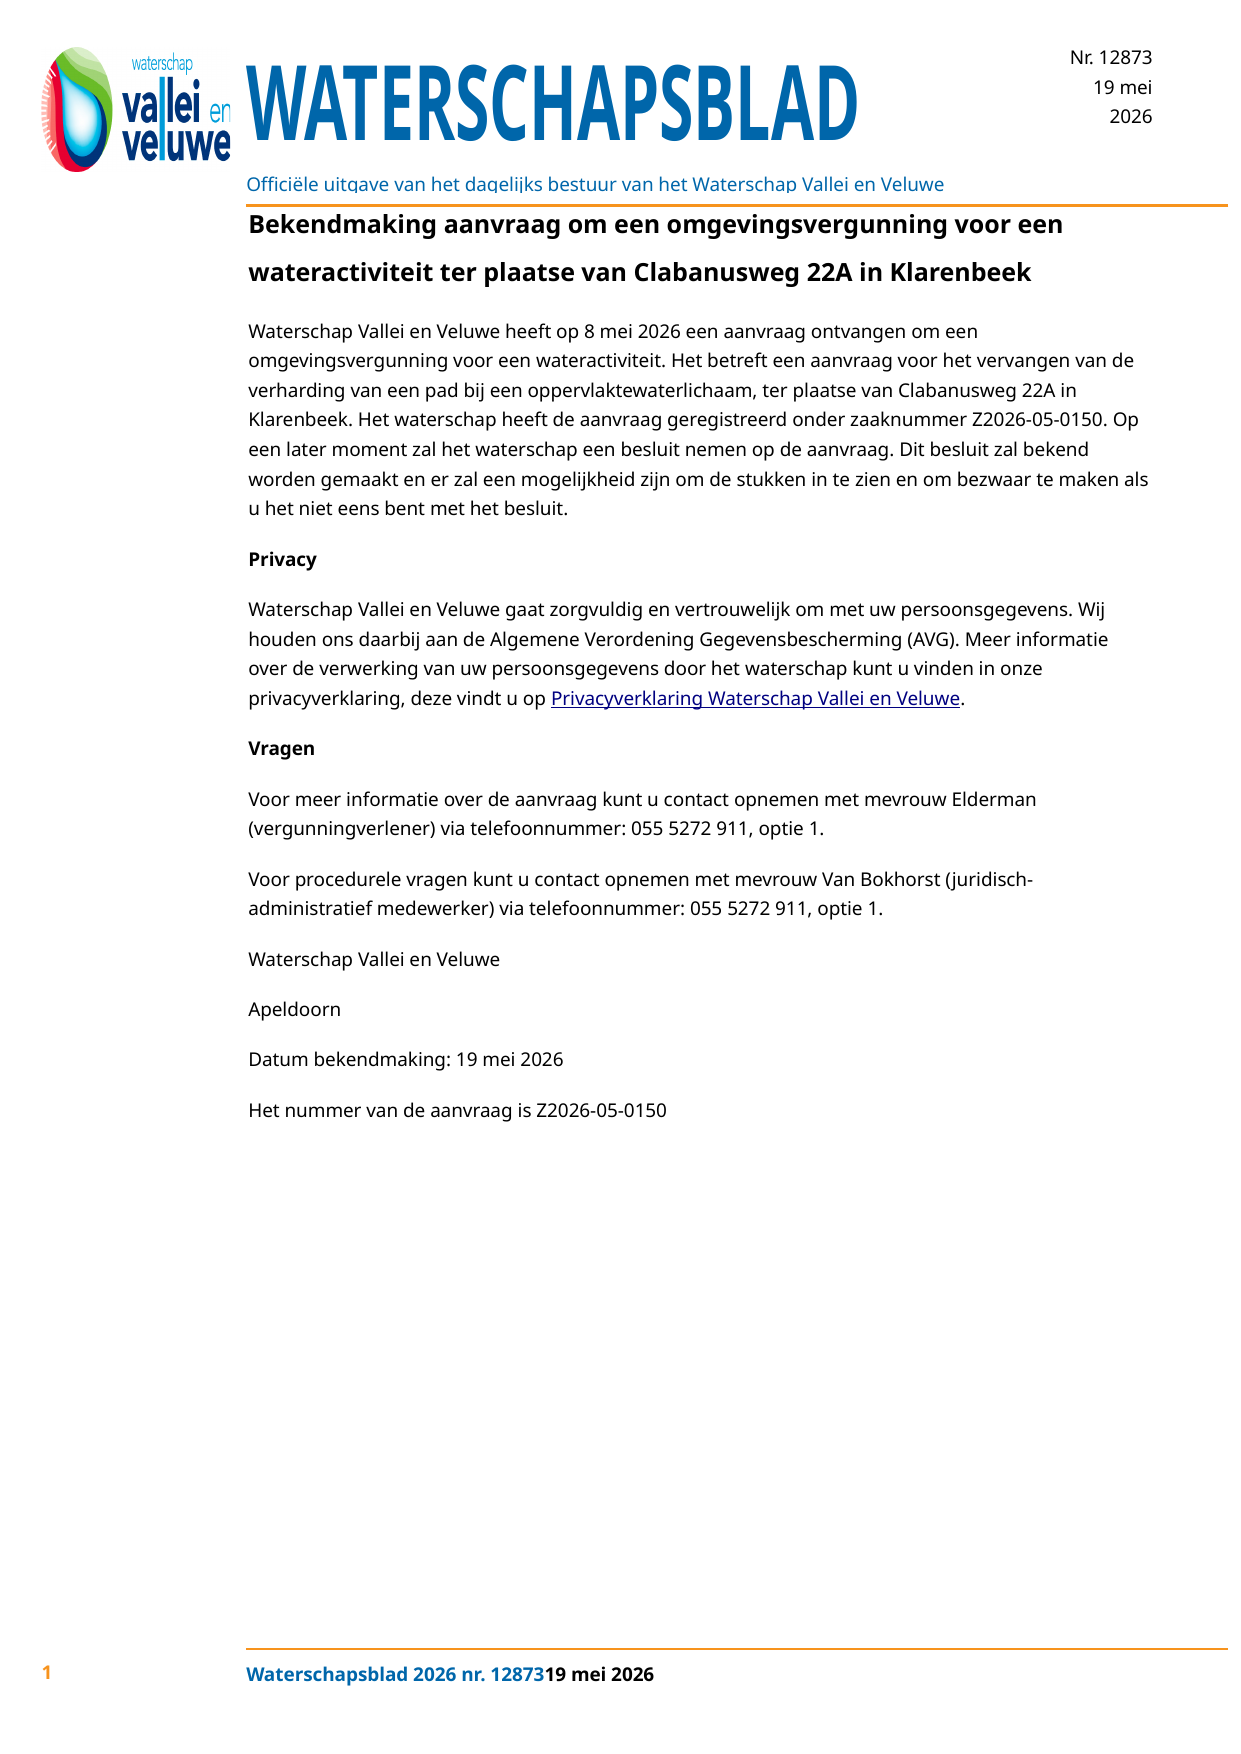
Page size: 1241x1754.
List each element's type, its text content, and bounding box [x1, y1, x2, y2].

text Datum bekendmaking: 19 mei 2026 [248, 1047, 1152, 1072]
text Bekendmaking aanvraag om een omgevingsvergunning voor een wateractiviteit ter plaatse van Clabanusweg 22A in Klarenbeek [248, 207, 1152, 288]
text Waterschap Vallei en Veluwe [248, 946, 1152, 972]
text Het nummer van de aanvraag is Z2026-05-0150 [248, 1097, 1152, 1123]
text Privacy [248, 546, 1152, 572]
text Voor meer informatie over de aanvraag kunt u contact opnemen met mevrouw Elderman (vergunningverlener) via telefoonnummer: 055 5272 911, optie 1. [248, 786, 1152, 841]
text Voor procedurele vragen kunt u contact opnemen met mevrouw Van Bokhorst (juridisch-administratief medewerker) via telefoonnummer: 055 5272 911, optie 1. [248, 866, 1152, 921]
text Apeldoorn [248, 996, 1152, 1022]
text Waterschap Vallei en Veluwe gaat zorgvuldig en vertrouwelijk om met uw persoonsgegevens. Wij houden ons daarbij aan de Algemene Verordening Gegevensbescherming (AVG). Meer informatie over de verwerking van uw persoonsgegevens door het waterschap kunt u vinden in onze privacyverklaring, deze vindt u op Privacyverklaring Waterschap Vallei en Veluwe. [248, 596, 1152, 711]
text Vragen [248, 735, 1152, 761]
text Waterschap Vallei en Veluwe heeft op 8 mei 2026 een aanvraag ontvangen om een omgevingsvergunning voor een wateractiviteit. Het betreft een aanvraag voor het vervangen van de verharding van een pad bij een oppervlaktewaterlichaam, ter plaatse van Clabanusweg 22A in Klarenbeek. Het waterschap heeft de aanvraag geregistreerd onder zaaknummer Z2026-05-0150. Op een later moment zal het waterschap een besluit nemen op de aanvraag. Dit besluit zal bekend worden gemaakt en er zal een mogelijkheid zijn om de stukken in te zien en om bezwaar te maken als u het niet eens bent met het besluit. [248, 318, 1152, 521]
picture [41, 47, 231, 172]
